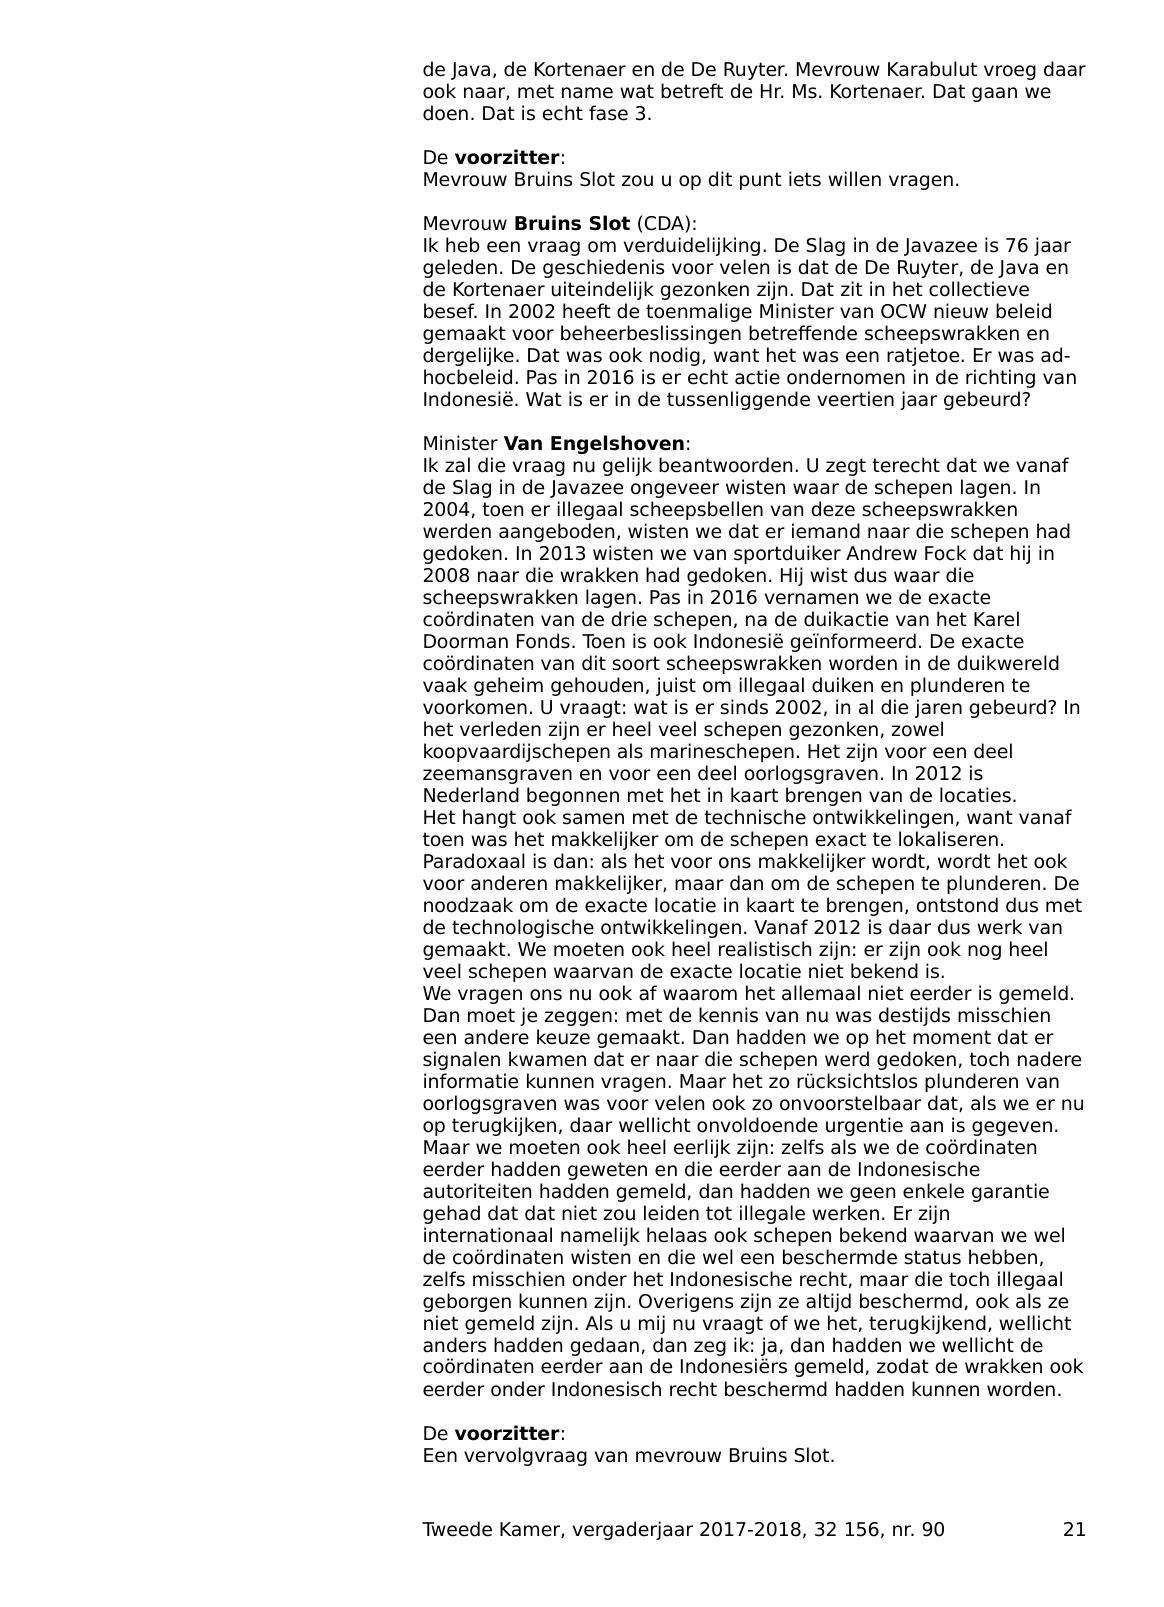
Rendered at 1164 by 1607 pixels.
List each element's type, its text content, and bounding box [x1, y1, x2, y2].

text Mevrouw Bruins Slot (CDA): [422, 213, 1087, 235]
text Minister Van Engelshoven: [422, 433, 1087, 455]
text De voorzitter: [422, 147, 1087, 169]
text Mevrouw Bruins Slot zou u op dit punt iets willen vragen. [422, 169, 1087, 191]
text We vragen ons nu ook af waarom het allemaal niet eerder is gemeld. Dan moet je zeggen: met de kennis van nu was destijds misschien een andere keuze gemaakt. Dan hadden we op het moment dat er signalen kwamen dat er naar die schepen werd gedoken, toch nadere informatie kunnen vragen. Maar het zo rücksichtslos plunderen van oorlogsgraven was voor velen ook zo onvoorstelbaar dat, als we er nu op terugkijken, daar wellicht onvoldoende urgentie aan is gegeven. Maar we moeten ook heel eerlijk zijn: zelfs als we de coördinaten eerder hadden geweten en die eerder aan de Indonesische autoriteiten hadden gemeld, dan hadden we geen enkele garantie gehad dat dat niet zou leiden tot illegale werken. Er zijn internationaal namelijk helaas ook schepen bekend waarvan we wel de coördinaten wisten en die wel een beschermde status hebben, zelfs misschien onder het Indonesische recht, maar die toch illegaal geborgen kunnen zijn. Overigens zijn ze altijd beschermd, ook als ze niet gemeld zijn. Als u mij nu vraagt of we het, terugkijkend, wellicht anders hadden gedaan, dan zeg ik: ja, dan hadden we wellicht de coördinaten eerder aan de Indonesiërs gemeld, zodat de wrakken ook eerder onder Indonesisch recht beschermd hadden kunnen worden. [422, 983, 1087, 1400]
text Het hangt ook samen met de technische ontwikkelingen, want vanaf toen was het makkelijker om de schepen exact te lokaliseren. Paradoxaal is dan: als het voor ons makkelijker wordt, wordt het ook voor anderen makkelijker, maar dan om de schepen te plunderen. De noodzaak om de exacte locatie in kaart te brengen, ontstond dus met de technologische ontwikkelingen. Vanaf 2012 is daar dus werk van gemaakt. We moeten ook heel realistisch zijn: er zijn ook nog heel veel schepen waarvan de exacte locatie niet bekend is. [422, 807, 1087, 983]
text Een vervolgvraag van mevrouw Bruins Slot. [422, 1444, 1087, 1467]
text Ik heb een vraag om verduidelijking. De Slag in de Javazee is 76 jaar geleden. De geschiedenis voor velen is dat de De Ruyter, de Java en de Kortenaer uiteindelijk gezonken zijn. Dat zit in het collectieve besef. In 2002 heeft de toenmalige Minister van OCW nieuw beleid gemaakt voor beheerbeslissingen betreffende scheepswrakken en dergelijke. Dat was ook nodig, want het was een ratjetoe. Er was ad-hocbeleid. Pas in 2016 is er echt actie ondernomen in de richting van Indonesië. Wat is er in de tussenliggende veertien jaar gebeurd? [422, 235, 1087, 411]
text de Java, de Kortenaer en de De Ruyter. Mevrouw Karabulut vroeg daar ook naar, met name wat betreft de Hr. Ms. Kortenaer. Dat gaan we doen. Dat is echt fase 3. [422, 59, 1087, 125]
text Ik zal die vraag nu gelijk beantwoorden. U zegt terecht dat we vanaf de Slag in de Javazee ongeveer wisten waar de schepen lagen. In 2004, toen er illegaal scheepsbellen van deze scheepswrakken werden aangeboden, wisten we dat er iemand naar die schepen had gedoken. In 2013 wisten we van sportduiker Andrew Fock dat hij in 2008 naar die wrakken had gedoken. Hij wist dus waar die scheepswrakken lagen. Pas in 2016 vernamen we de exacte coördinaten van de drie schepen, na de duikactie van het Karel Doorman Fonds. Toen is ook Indonesië geïnformeerd. De exacte coördinaten van dit soort scheepswrakken worden in de duikwereld vaak geheim gehouden, juist om illegaal duiken en plunderen te voorkomen. U vraagt: wat is er sinds 2002, in al die jaren gebeurd? In het verleden zijn er heel veel schepen gezonken, zowel koopvaardijschepen als marineschepen. Het zijn voor een deel zeemansgraven en voor een deel oorlogsgraven. In 2012 is Nederland begonnen met het in kaart brengen van de locaties. [422, 455, 1087, 807]
text De voorzitter: [422, 1423, 1087, 1444]
